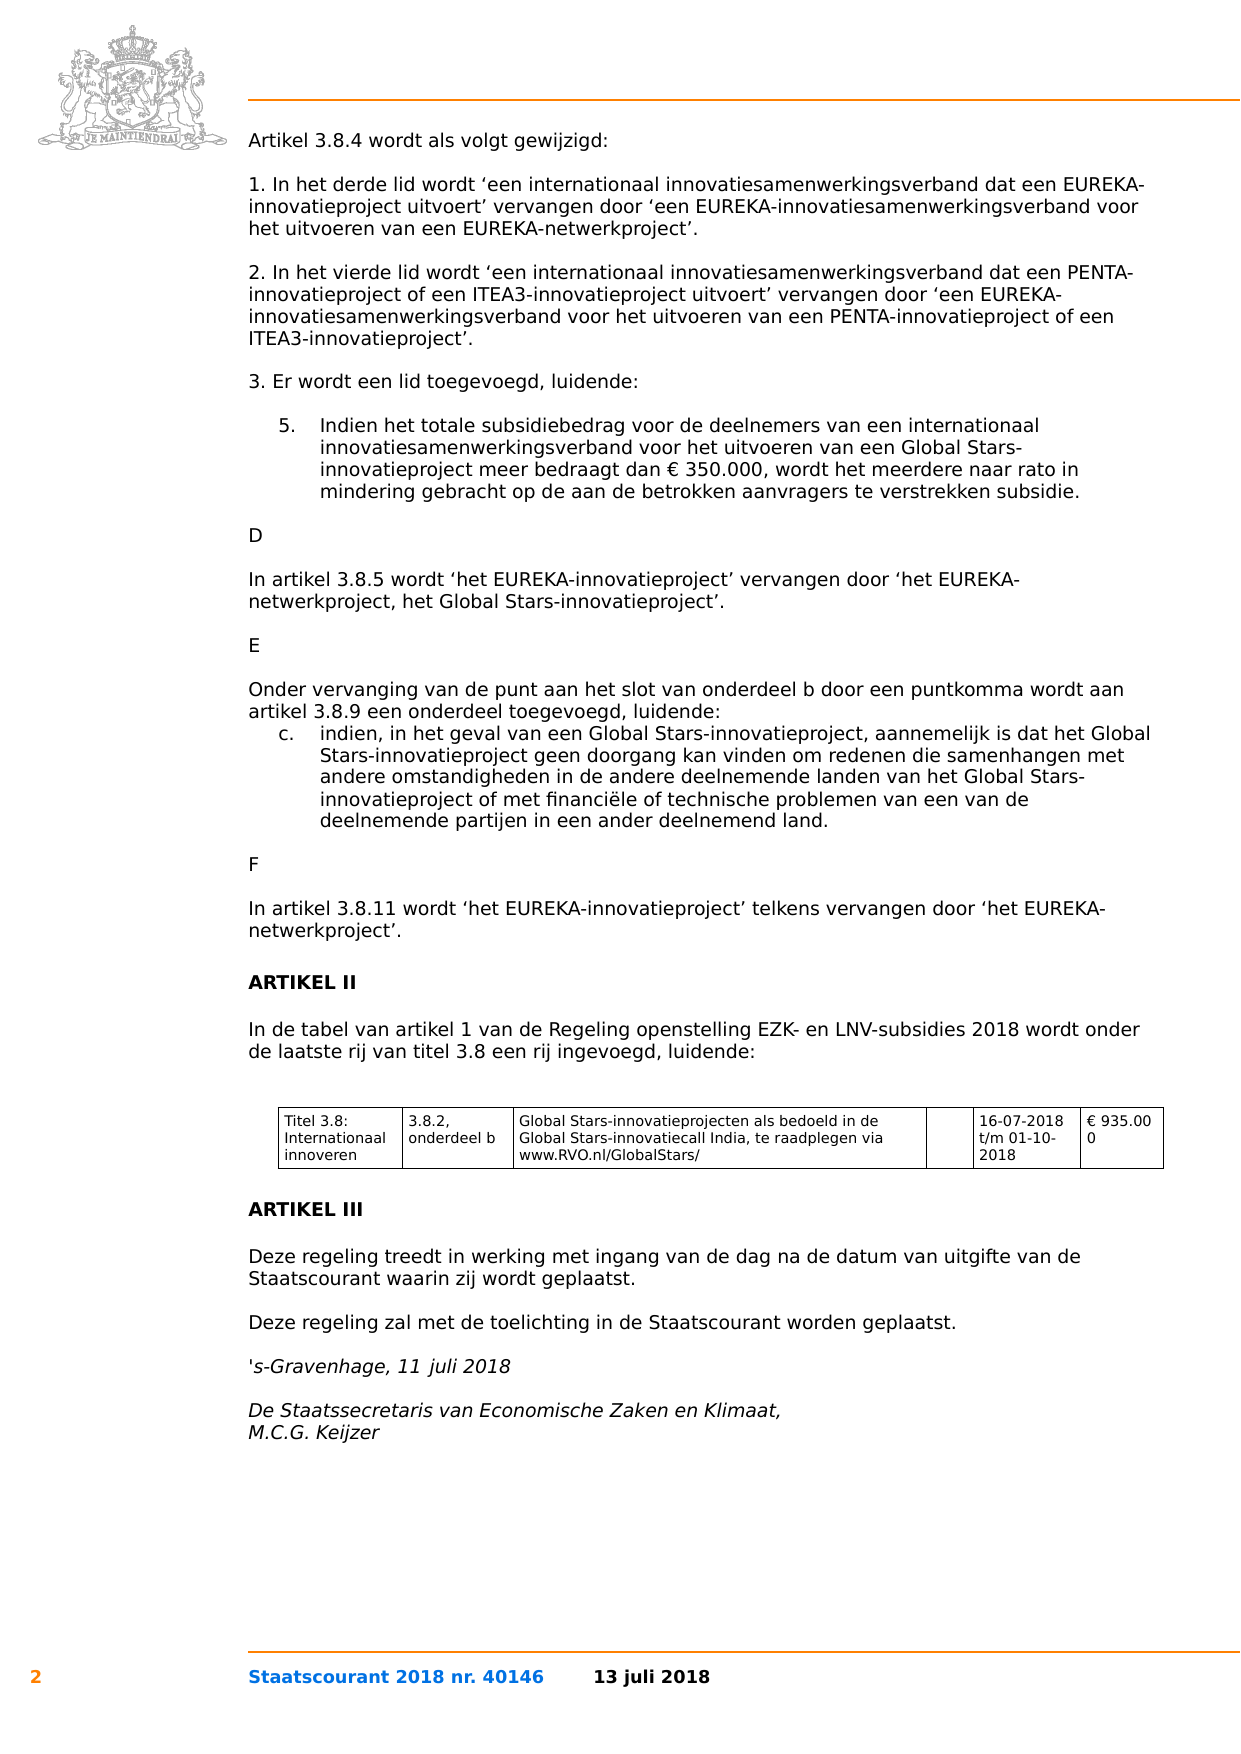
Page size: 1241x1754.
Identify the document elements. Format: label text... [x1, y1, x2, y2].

table_header 3.8.2, onderdeel b [403, 1108, 513, 1168]
subtitle ARTIKEL III [248, 1199, 1163, 1221]
text In artikel 3.8.11 wordt ‘het EUREKA-innovatieproject’ telkens vervangen door ‘het EUREKA-netwerkproject’. [248, 898, 1163, 942]
text In de tabel van artikel 1 van de Regeling openstelling EZK- en LNV-subsidies 2018 wordt onder de laatste rij van titel 3.8 een rij ingevoegd, luidende: [248, 1019, 1163, 1063]
text 's-Gravenhage, 11 juli 2018 [248, 1356, 1163, 1378]
picture [38, 25, 227, 150]
text D [248, 525, 1163, 547]
table_header [927, 1108, 973, 1168]
text E [248, 635, 1163, 657]
text c. indien, in het geval van een Global Stars-innovatieproject, aannemelijk is dat het Global Stars-innovatieproject geen doorgang kan vinden om redenen die samenhangen met andere omstandigheden in de andere deelnemende landen van het Global Stars-innovatieproject of met financiële of technische problemen van een van de deelnemende partijen in een ander deelnemend land. [278, 722, 1163, 832]
text Artikel 3.8.4 wordt als volgt gewijzigd: [248, 130, 1163, 152]
subtitle ARTIKEL II [248, 972, 1163, 994]
text De Staatssecretaris van Economische Zaken en Klimaat, M.C.G. Keijzer [248, 1400, 1163, 1444]
table_header Titel 3.8: Internationaal innoveren [279, 1108, 402, 1168]
text F [248, 854, 1163, 876]
table_header Global Stars-innovatieprojecten als bedoeld in de Global Stars-innovatiecall India, te raadplegen via www.RVO.nl/GlobalStars/ [514, 1108, 926, 1168]
text In artikel 3.8.5 wordt ‘het EUREKA-innovatieproject’ vervangen door ‘het EUREKA-netwerkproject, het Global Stars-innovatieproject’. [248, 569, 1163, 613]
text Deze regeling treedt in werking met ingang van de dag na de datum van uitgifte van de Staatscourant waarin zij wordt geplaatst. [248, 1246, 1163, 1290]
text 5. Indien het totale subsidiebedrag voor de deelnemers van een internationaal innovatiesamenwerkingsverband voor het uitvoeren van een Global Stars-innovatieproject meer bedraagt dan € 350.000, wordt het meerdere naar rato in mindering gebracht op de aan de betrokken aanvragers te verstrekken subsidie. [278, 415, 1163, 503]
text 1. In het derde lid wordt ‘een internationaal innovatiesamenwerkingsverband dat een EUREKA-innovatieproject uitvoert’ vervangen door ‘een EUREKA-innovatiesamenwerkingsverband voor het uitvoeren van een EUREKA-netwerkproject’. [248, 174, 1163, 240]
text 3. Er wordt een lid toegevoegd, luidende: [248, 371, 1163, 393]
table_header 16-07-2018 t/m 01-10-2018 [974, 1108, 1080, 1168]
text 2. In het vierde lid wordt ‘een internationaal innovatiesamenwerkingsverband dat een PENTA-innovatieproject of een ITEA3-innovatieproject uitvoert’ vervangen door ‘een EUREKA-innovatiesamenwerkingsverband voor het uitvoeren van een PENTA-innovatieproject of een ITEA3-innovatieproject’. [248, 262, 1163, 349]
text Onder vervanging van de punt aan het slot van onderdeel b door een puntkomma wordt aan artikel 3.8.9 een onderdeel toegevoegd, luidende: [248, 678, 1163, 722]
text Deze regeling zal met de toelichting in de Staatscourant worden geplaatst. [248, 1312, 1163, 1334]
table_header € 935.000 [1081, 1108, 1163, 1168]
